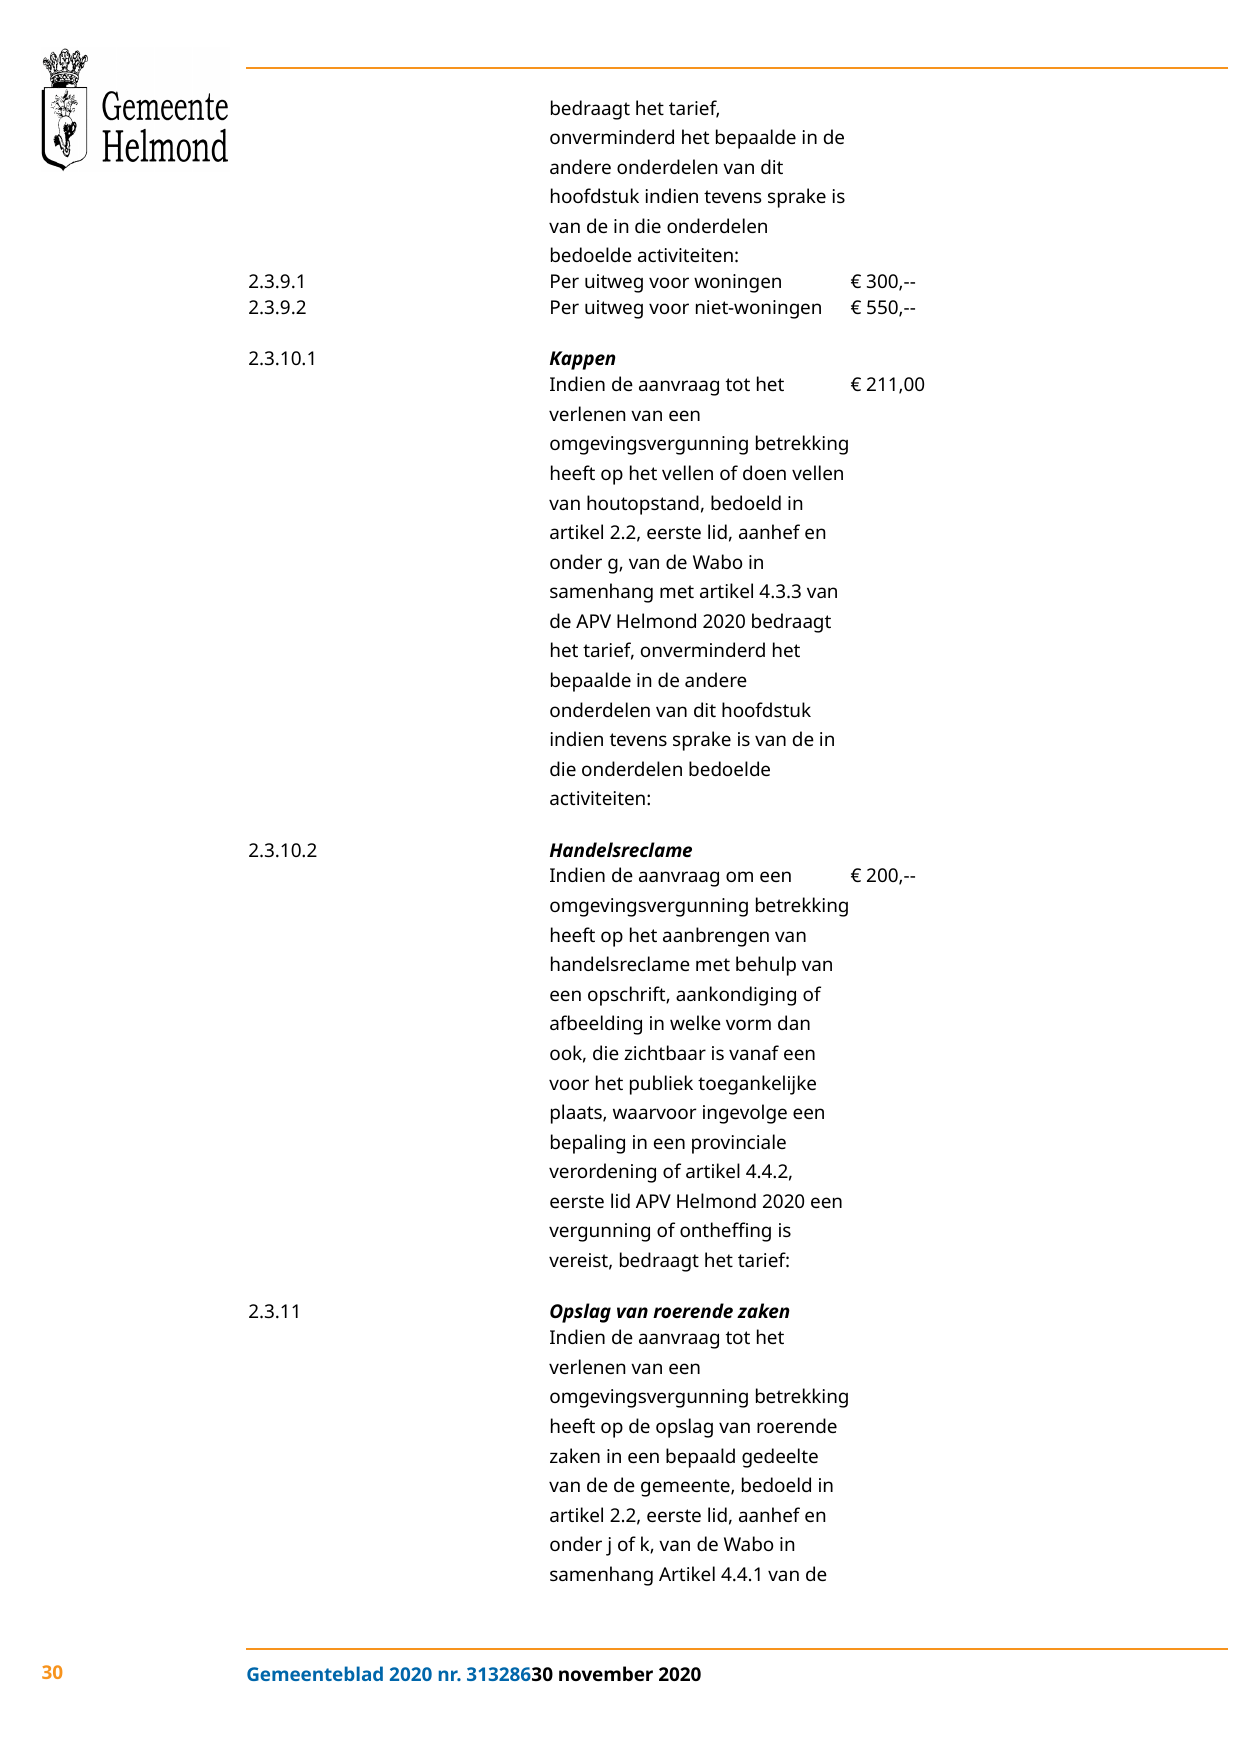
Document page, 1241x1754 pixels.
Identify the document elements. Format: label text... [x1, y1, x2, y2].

table_cell € 550,-- [850, 294, 1152, 320]
table_cell [248, 1273, 549, 1299]
table_cell Per uitweg voor woningen [549, 269, 850, 294]
table_cell [248, 320, 549, 346]
table_cell [248, 811, 549, 837]
table_cell Indien de aanvraag tot het verlenen van een omgevingsvergunning betrekking heeft op de opslag van roerende zaken in een bepaald gedeelte van de de gemeente, bedoeld in artikel 2.2, eerste lid, aanhef en onder j of k, van de Wabo in samenhang Artikel 4.4.1 van de [549, 1325, 850, 1587]
table_cell 2.3.10.1 [248, 346, 549, 371]
table_cell € 211,00 [850, 371, 1152, 811]
table_cell [850, 1273, 1152, 1299]
table_cell [850, 837, 1152, 863]
table_cell [850, 320, 1152, 346]
table_cell Per uitweg voor niet-woningen [549, 294, 850, 320]
table_cell Indien de aanvraag om een omgevingsvergunning betrekking heeft op het aanbrengen van handelsreclame met behulp van een opschrift, aankondiging of afbeelding in welke vorm dan ook, die zichtbaar is vanaf een voor het publiek toegankelijke plaats, waarvoor ingevolge een bepaling in een provinciale verordening of artikel 4.4.2, eerste lid APV Helmond 2020 een vergunning of ontheffing is vereist, bedraagt het tarief: [549, 863, 850, 1273]
table_cell 2.3.9.2 [248, 294, 549, 320]
table_cell [549, 320, 850, 346]
table_cell Opslag van roerende zaken [549, 1299, 850, 1324]
table_cell Indien de aanvraag tot het verlenen van een omgevingsvergunning betrekking heeft op het vellen of doen vellen van houtopstand, bedoeld in artikel 2.2, eerste lid, aanhef en onder g, van de Wabo in samenhang met artikel 4.3.3 van de APV Helmond 2020 bedraagt het tarief, onverminderd het bepaalde in de andere onderdelen van dit hoofdstuk indien tevens sprake is van de in die onderdelen bedoelde activiteiten: [549, 371, 850, 811]
table_cell 2.3.11 [248, 1299, 549, 1324]
table_cell [248, 371, 549, 811]
table_cell [248, 863, 549, 1273]
table_cell [248, 95, 549, 268]
table_cell [850, 1325, 1152, 1587]
picture [41, 47, 231, 172]
table_cell 2.3.9.1 [248, 269, 549, 294]
table_cell Handelsreclame [549, 837, 850, 863]
table_cell 2.3.10.2 [248, 837, 549, 863]
table_cell [549, 1273, 850, 1299]
table_cell € 200,-- [850, 863, 1152, 1273]
table_cell Kappen [549, 346, 850, 371]
table_cell [850, 1299, 1152, 1324]
table_cell [850, 346, 1152, 371]
table_cell € 300,-- [850, 269, 1152, 294]
table_cell [850, 95, 1152, 268]
table_cell bedraagt het tarief, onverminderd het bepaalde in de andere onderdelen van dit hoofdstuk indien tevens sprake is van de in die onderdelen bedoelde activiteiten: [549, 95, 850, 268]
table_cell [850, 811, 1152, 837]
table_cell [549, 811, 850, 837]
table_cell [248, 1325, 549, 1587]
